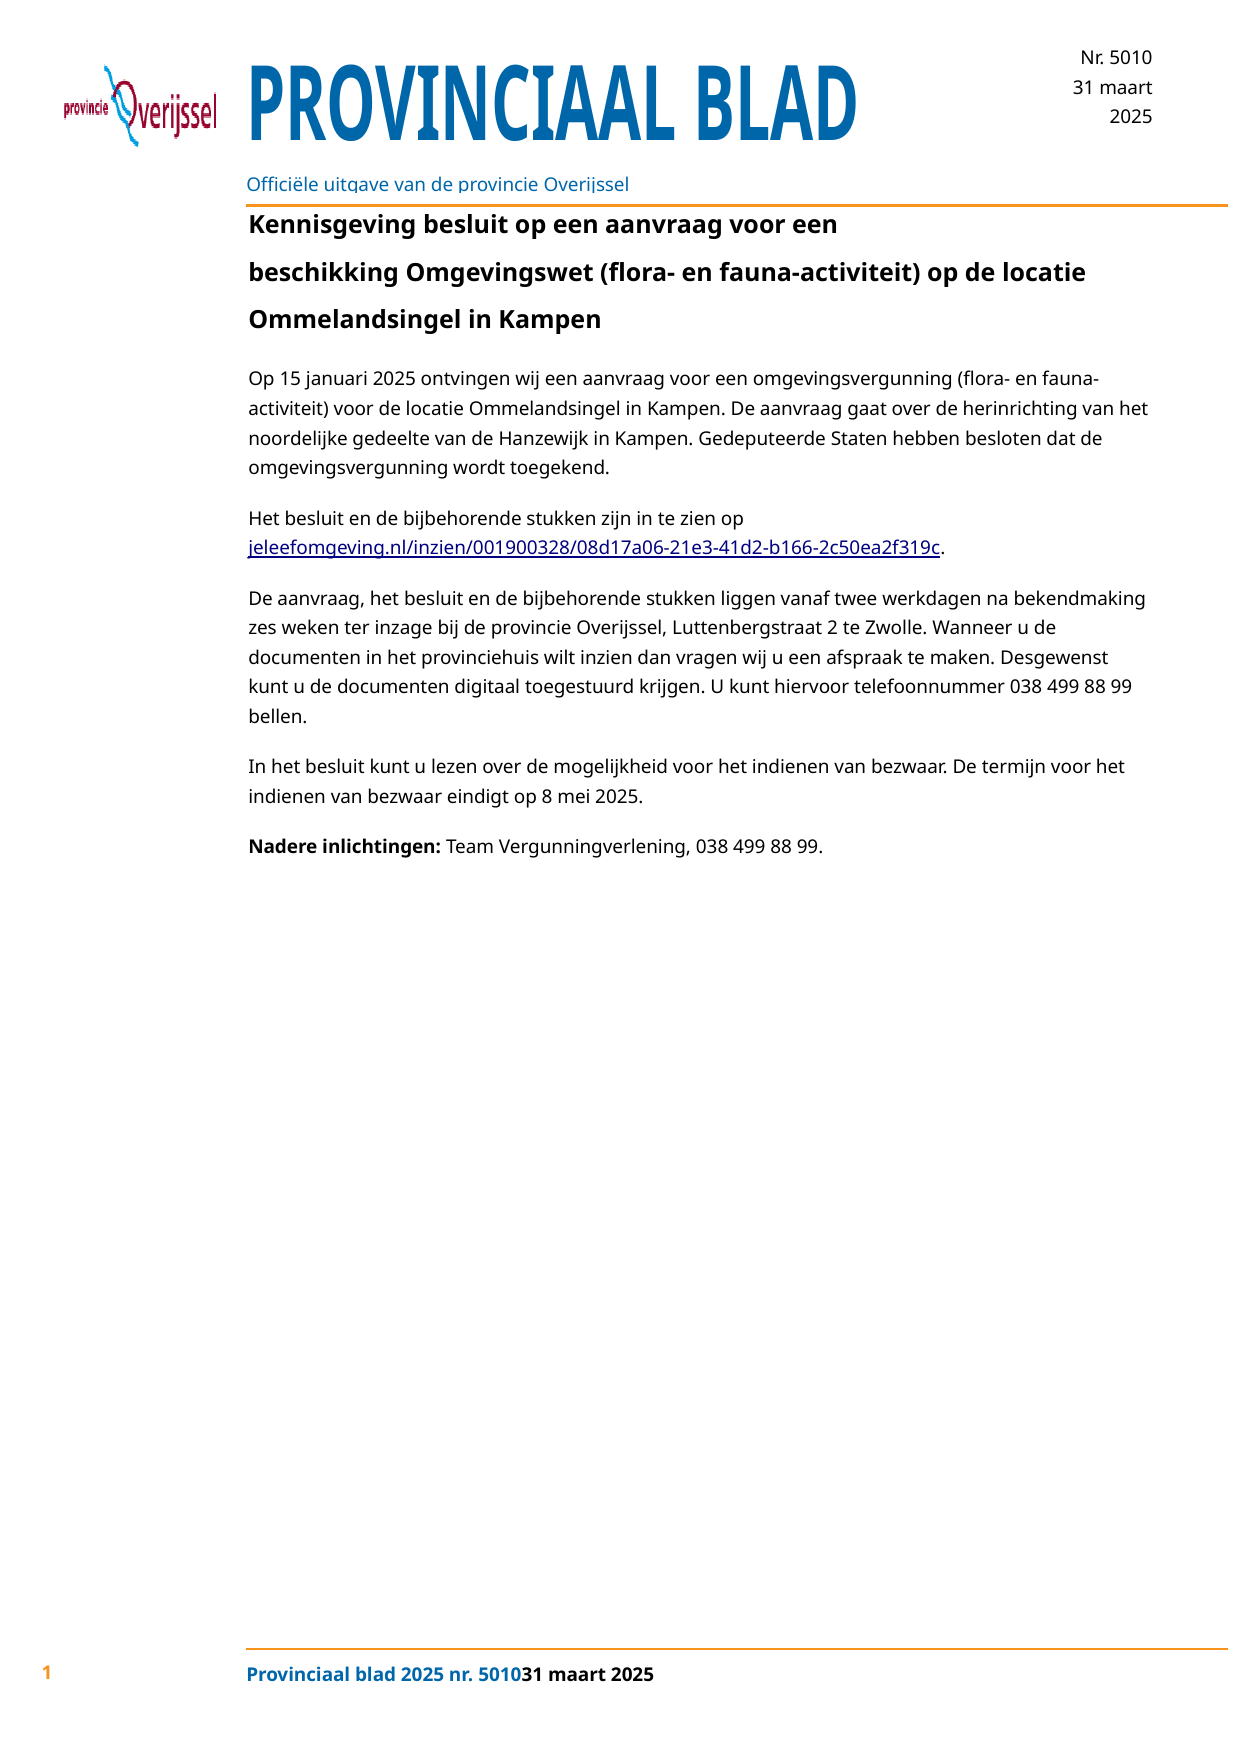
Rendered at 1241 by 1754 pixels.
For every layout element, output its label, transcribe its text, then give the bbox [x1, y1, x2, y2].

text Het besluit en de bijbehorende stukken zijn in te zien op jeleefomgeving.nl/inzien/001900328/08d17a06-21e3-41d2-b166-2c50ea2f319c. [248, 505, 1152, 560]
text Op 15 januari 2025 ontvingen wij een aanvraag voor een omgevingsvergunning (flora- en fauna-activiteit) voor de locatie Ommelandsingel in Kampen. De aanvraag gaat over de herinrichting van het noordelijke gedeelte van de Hanzewijk in Kampen. Gedeputeerde Staten hebben besloten dat de omgevingsvergunning wordt toegekend. [248, 366, 1152, 480]
text Kennisgeving besluit op een aanvraag voor een beschikking Omgevingswet (flora- en fauna-activiteit) op de locatie Ommelandsingel in Kampen [248, 207, 1152, 336]
picture [41, 47, 231, 172]
text De aanvraag, het besluit en de bijbehorende stukken liggen vanaf twee werkdagen na bekendmaking zes weken ter inzage bij de provincie Overijssel, Luttenbergstraat 2 te Zwolle. Wanneer u de documenten in het provinciehuis wilt inzien dan vragen wij u een afspraak te maken. Desgewenst kunt u de documenten digitaal toegestuurd krijgen. U kunt hiervoor telefoonnummer 038 499 88 99 bellen. [248, 585, 1152, 729]
text Nadere inlichtingen: Team Vergunningverlening, 038 499 88 99. [248, 833, 1152, 859]
text In het besluit kunt u lezen over de mogelijkheid voor het indienen van bezwaar. De termijn voor het indienen van bezwaar eindigt op 8 mei 2025. [248, 753, 1152, 809]
